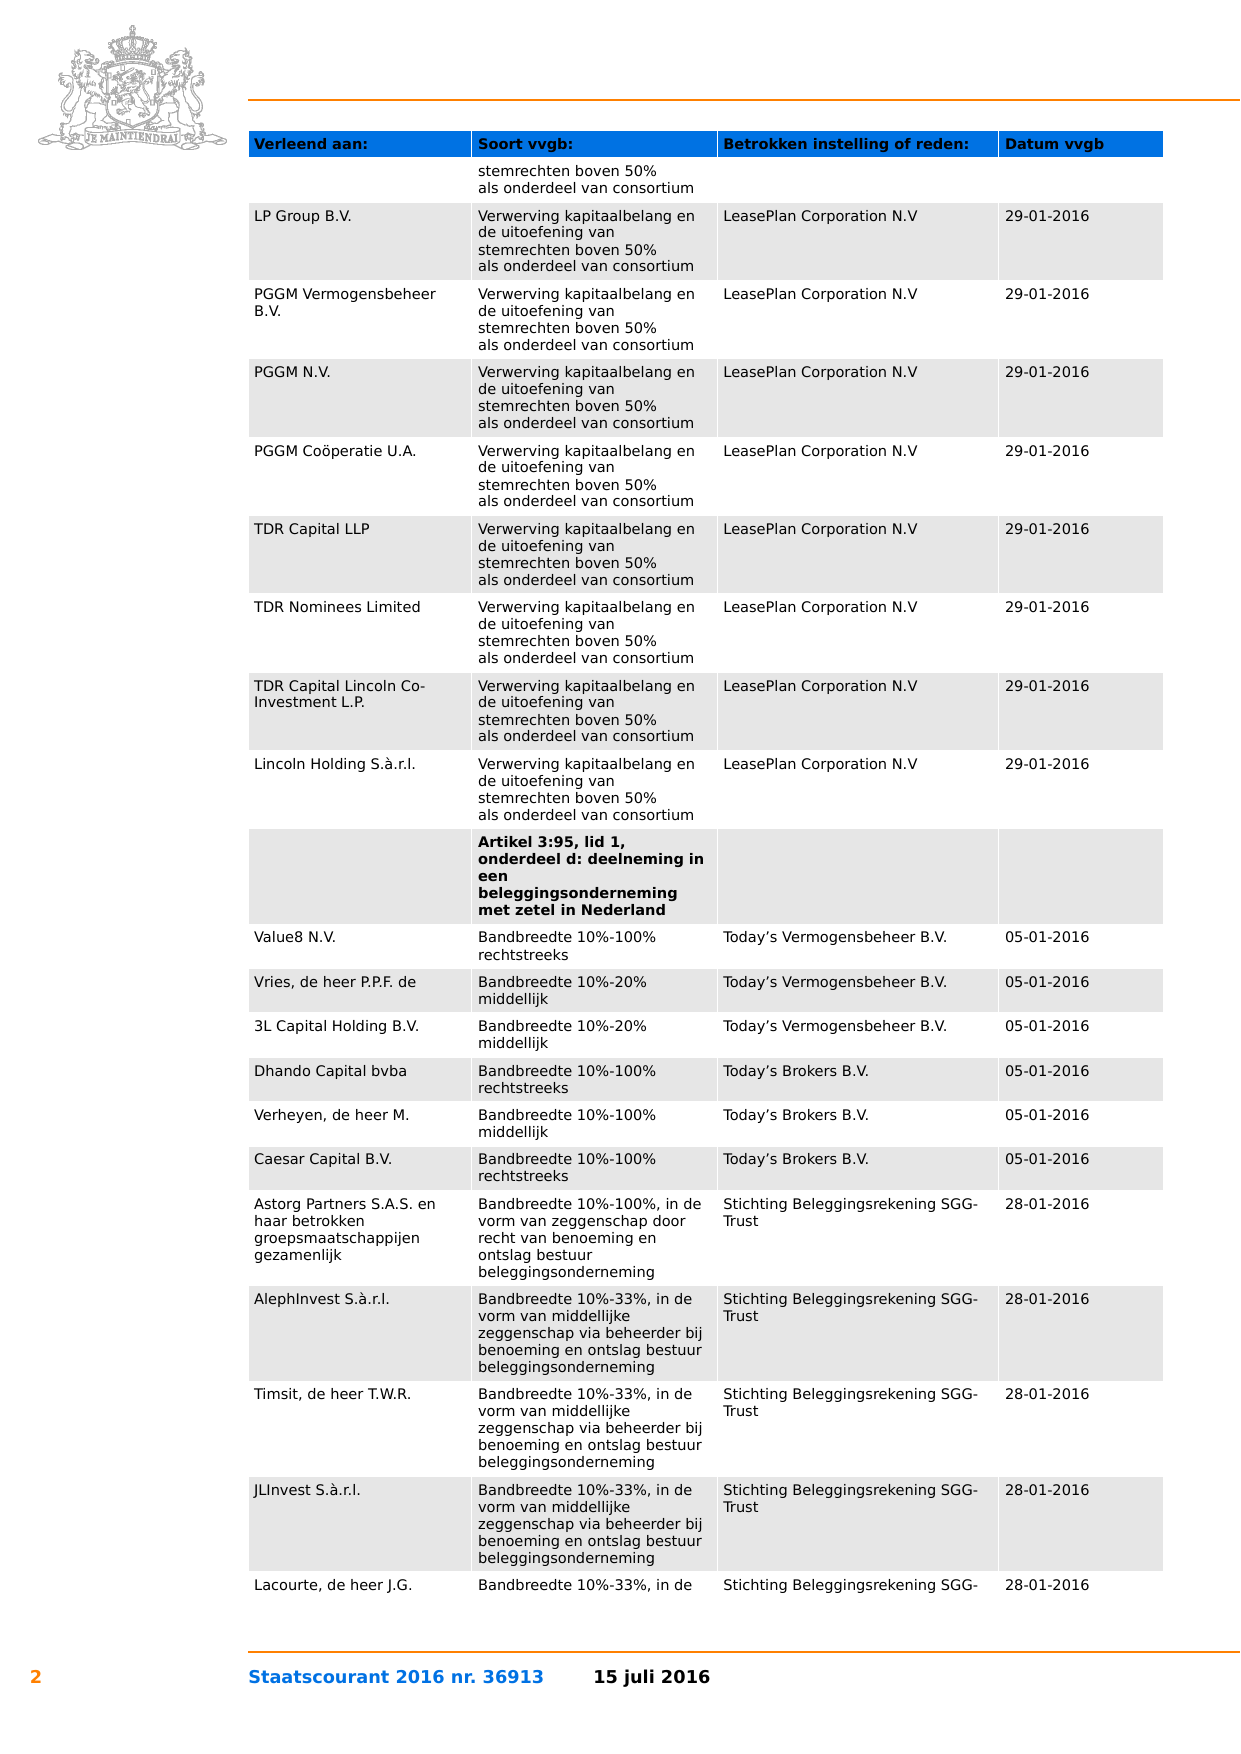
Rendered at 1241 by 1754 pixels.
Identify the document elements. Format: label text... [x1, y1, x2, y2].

table_cell 28-01-2016 [999, 1572, 1163, 1598]
table_cell 28-01-2016 [999, 1286, 1163, 1381]
table_cell 29-01-2016 [999, 281, 1163, 358]
table_cell 29-01-2016 [999, 751, 1163, 828]
table_cell LP Group B.V. [249, 203, 471, 280]
table_cell Today’s Brokers B.V. [718, 1058, 998, 1101]
table_cell [718, 829, 998, 924]
table_header Soort vvgb: [472, 131, 717, 157]
table_cell Bandbreedte 10%-100%, in de vorm van zeggenschap door recht van benoeming en ontslag bestuur beleggingsonderneming [472, 1191, 717, 1285]
table_cell Verwerving kapitaalbelang en de uitoefening van stemrechten boven 50% als onderdeel van consortium [472, 438, 717, 515]
table_cell 29-01-2016 [999, 359, 1163, 437]
table_cell Bandbreedte 10%-20% middellijk [472, 1014, 717, 1057]
table_cell 29-01-2016 [999, 438, 1163, 515]
table_header Verleend aan: [249, 131, 471, 157]
table_cell Verwerving kapitaalbelang en de uitoefening van stemrechten boven 50% als onderdeel van consortium [472, 594, 717, 672]
table_cell PGGM Coöperatie U.A. [249, 438, 471, 515]
table_cell 29-01-2016 [999, 203, 1163, 280]
table_cell LeasePlan Corporation N.V [718, 359, 998, 437]
table_cell 29-01-2016 [999, 594, 1163, 672]
table_cell Value8 N.V. [249, 925, 471, 968]
table_cell AlephInvest S.à.r.l. [249, 1286, 471, 1381]
table_cell Verwerving kapitaalbelang en de uitoefening van stemrechten boven 50% als onderdeel van consortium [472, 281, 717, 358]
table_cell TDR Capital Lincoln Co-Investment L.P. [249, 673, 471, 750]
table_header Datum vvgb [999, 131, 1163, 157]
table_cell PGGM N.V. [249, 359, 471, 437]
table_cell Dhando Capital bvba [249, 1058, 471, 1101]
table_cell TDR Nominees Limited [249, 594, 471, 672]
table_cell JLInvest S.à.r.l. [249, 1477, 471, 1571]
table_cell Bandbreedte 10%-100% rechtstreeks [472, 1058, 717, 1101]
table_cell Bandbreedte 10%-33%, in de vorm van middellijke zeggenschap via beheerder bij benoeming en ontslag bestuur beleggingsonderneming [472, 1382, 717, 1476]
table_cell Stichting Beleggingsrekening SGG- [718, 1572, 998, 1598]
table_cell 05-01-2016 [999, 1058, 1163, 1101]
table_cell [249, 158, 471, 202]
table_cell 05-01-2016 [999, 969, 1163, 1012]
table_cell Timsit, de heer T.W.R. [249, 1382, 471, 1476]
table_cell Astorg Partners S.A.S. en haar betrokken groepsmaatschappijen gezamenlijk [249, 1191, 471, 1285]
table_cell Today’s Brokers B.V. [718, 1147, 998, 1190]
table_cell Lincoln Holding S.à.r.l. [249, 751, 471, 828]
table_cell Verwerving kapitaalbelang en de uitoefening van stemrechten boven 50% als onderdeel van consortium [472, 359, 717, 437]
table_cell LeasePlan Corporation N.V [718, 673, 998, 750]
table_cell Bandbreedte 10%-33%, in de vorm van middellijke zeggenschap via beheerder bij benoeming en ontslag bestuur beleggingsonderneming [472, 1477, 717, 1571]
table_cell Today’s Vermogensbeheer B.V. [718, 1014, 998, 1057]
table_cell LeasePlan Corporation N.V [718, 438, 998, 515]
table_cell [999, 829, 1163, 924]
table_cell Today’s Brokers B.V. [718, 1102, 998, 1146]
picture [38, 25, 227, 150]
table_cell 05-01-2016 [999, 1102, 1163, 1146]
table_cell Verwerving kapitaalbelang en de uitoefening van stemrechten boven 50% als onderdeel van consortium [472, 516, 717, 593]
table_cell Stichting Beleggingsrekening SGG-Trust [718, 1191, 998, 1285]
table_cell LeasePlan Corporation N.V [718, 594, 998, 672]
table_cell LeasePlan Corporation N.V [718, 281, 998, 358]
table_cell TDR Capital LLP [249, 516, 471, 593]
table_cell 28-01-2016 [999, 1477, 1163, 1571]
table_cell Verwerving kapitaalbelang en de uitoefening van stemrechten boven 50% als onderdeel van consortium [472, 203, 717, 280]
table_header Betrokken instelling of reden: [718, 131, 998, 157]
table_cell Bandbreedte 10%-100% rechtstreeks [472, 925, 717, 968]
table_cell Bandbreedte 10%-100% rechtstreeks [472, 1147, 717, 1190]
table_cell Bandbreedte 10%-33%, in de [472, 1572, 717, 1598]
table_cell [249, 829, 471, 924]
table_cell 05-01-2016 [999, 925, 1163, 968]
table_cell [718, 158, 998, 202]
table_cell Stichting Beleggingsrekening SGG-Trust [718, 1286, 998, 1381]
table_cell [999, 158, 1163, 202]
table_cell Lacourte, de heer J.G. [249, 1572, 471, 1598]
table_cell Bandbreedte 10%-33%, in de vorm van middellijke zeggenschap via beheerder bij benoeming en ontslag bestuur beleggingsonderneming [472, 1286, 717, 1381]
table_cell PGGM Vermogensbeheer B.V. [249, 281, 471, 358]
table_cell 29-01-2016 [999, 673, 1163, 750]
table_cell LeasePlan Corporation N.V [718, 516, 998, 593]
table_cell Bandbreedte 10%-20% middellijk [472, 969, 717, 1012]
table_cell Verwerving kapitaalbelang en de uitoefening van stemrechten boven 50% als onderdeel van consortium [472, 673, 717, 750]
table_cell 28-01-2016 [999, 1191, 1163, 1285]
table_cell Stichting Beleggingsrekening SGG-Trust [718, 1477, 998, 1571]
table_cell Today’s Vermogensbeheer B.V. [718, 969, 998, 1012]
table_cell 28-01-2016 [999, 1382, 1163, 1476]
table_cell Today’s Vermogensbeheer B.V. [718, 925, 998, 968]
table_cell Stichting Beleggingsrekening SGG-Trust [718, 1382, 998, 1476]
table_cell LeasePlan Corporation N.V [718, 203, 998, 280]
table_cell 3L Capital Holding B.V. [249, 1014, 471, 1057]
table_cell Vries, de heer P.P.F. de [249, 969, 471, 1012]
table_cell 05-01-2016 [999, 1147, 1163, 1190]
table_cell Verheyen, de heer M. [249, 1102, 471, 1146]
table_cell Verwerving kapitaalbelang en de uitoefening van stemrechten boven 50% als onderdeel van consortium [472, 751, 717, 828]
table_cell stemrechten boven 50% als onderdeel van consortium [472, 158, 717, 202]
table_cell Artikel 3:95, lid 1, onderdeel d: deelneming in een beleggingsonderneming met zetel in Nederland [472, 829, 717, 924]
table_cell LeasePlan Corporation N.V [718, 751, 998, 828]
table_cell Bandbreedte 10%-100% middellijk [472, 1102, 717, 1146]
table_cell 05-01-2016 [999, 1014, 1163, 1057]
table_cell Caesar Capital B.V. [249, 1147, 471, 1190]
table_cell 29-01-2016 [999, 516, 1163, 593]
